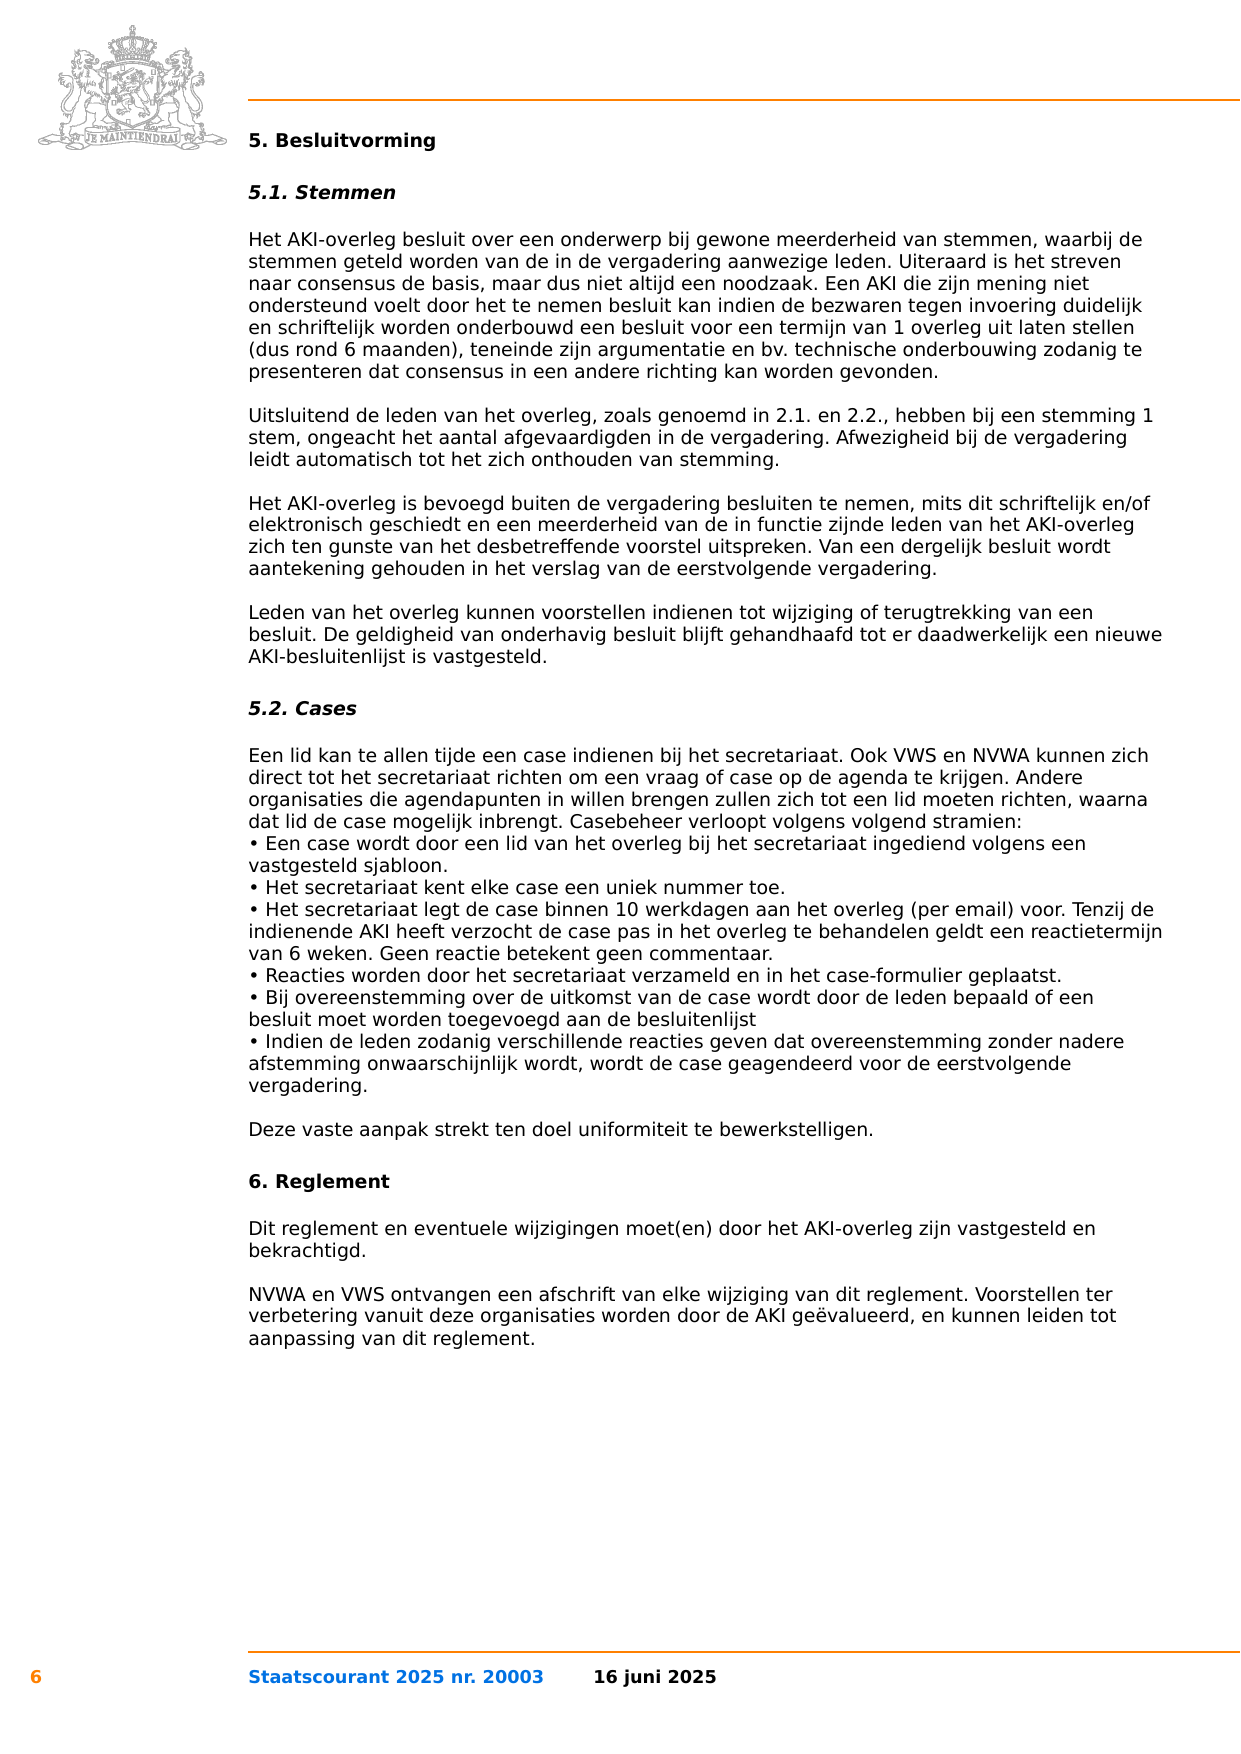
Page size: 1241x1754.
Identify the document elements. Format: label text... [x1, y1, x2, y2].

text Een lid kan te allen tijde een case indienen bij het secretariaat. Ook VWS en NVWA kunnen zich direct tot het secretariaat richten om een vraag of case op de agenda te krijgen. Andere organisaties die agendapunten in willen brengen zullen zich tot een lid moeten richten, waarna dat lid de case mogelijk inbrengt. Casebeheer verloopt volgens volgend stramien: [248, 745, 1163, 833]
text • Het secretariaat kent elke case een uniek nummer toe. [248, 877, 1163, 899]
text • Een case wordt door een lid van het overleg bij het secretariaat ingediend volgens een vastgesteld sjabloon. [248, 833, 1163, 877]
text Het AKI-overleg besluit over een onderwerp bij gewone meerderheid van stemmen, waarbij de stemmen geteld worden van de in de vergadering aanwezige leden. Uiteraard is het streven naar consensus de basis, maar dus niet altijd een noodzaak. Een AKI die zijn mening niet ondersteund voelt door het te nemen besluit kan indien de bezwaren tegen invoering duidelijk en schriftelijk worden onderbouwd een besluit voor een termijn van 1 overleg uit laten stellen (dus rond 6 maanden), teneinde zijn argumentatie en bv. technische onderbouwing zodanig te presenteren dat consensus in een andere richting kan worden gevonden. [248, 229, 1163, 383]
text Leden van het overleg kunnen voorstellen indienen tot wijziging of terugtrekking van een besluit. De geldigheid van onderhavig besluit blijft gehandhaafd tot er daadwerkelijk een nieuwe AKI-besluitenlijst is vastgesteld. [248, 602, 1163, 668]
text • Bij overeenstemming over de uitkomst van de case wordt door de leden bepaald of een besluit moet worden toegevoegd aan de besluitenlijst [248, 987, 1163, 1031]
text NVWA en VWS ontvangen een afschrift van elke wijziging van dit reglement. Voorstellen ter verbetering vanuit deze organisaties worden door de AKI geëvalueerd, en kunnen leiden tot aanpassing van dit reglement. [248, 1283, 1163, 1349]
text Deze vaste aanpak strekt ten doel uniformiteit te bewerkstelligen. [248, 1119, 1163, 1141]
text Dit reglement en eventuele wijzigingen moet(en) door het AKI-overleg zijn vastgesteld en bekrachtigd. [248, 1218, 1163, 1262]
text • Het secretariaat legt de case binnen 10 werkdagen aan het overleg (per email) voor. Tenzij de indienende AKI heeft verzocht de case pas in het overleg te behandelen geldt een reactietermijn van 6 weken. Geen reactie betekent geen commentaar. [248, 899, 1163, 965]
text Uitsluitend de leden van het overleg, zoals genoemd in 2.1. en 2.2., hebben bij een stemming 1 stem, ongeacht het aantal afgevaardigden in de vergadering. Afwezigheid bij de vergadering leidt automatisch tot het zich onthouden van stemming. [248, 404, 1163, 471]
subtitle 5.2. Cases [248, 698, 1163, 720]
subtitle 5.1. Stemmen [248, 182, 1163, 204]
text • Indien de leden zodanig verschillende reacties geven dat overeenstemming zonder nadere afstemming onwaarschijnlijk wordt, wordt de case geagendeerd voor de eerstvolgende vergadering. [248, 1031, 1163, 1097]
text Het AKI-overleg is bevoegd buiten de vergadering besluiten te nemen, mits dit schriftelijk en/of elektronisch geschiedt en een meerderheid van de in functie zijnde leden van het AKI-overleg zich ten gunste van het desbetreffende voorstel uitspreken. Van een dergelijk besluit wordt aantekening gehouden in het verslag van de eerstvolgende vergadering. [248, 492, 1163, 580]
subtitle 5. Besluitvorming [248, 130, 1163, 152]
text • Reacties worden door het secretariaat verzameld en in het case-formulier geplaatst. [248, 965, 1163, 987]
subtitle 6. Reglement [248, 1171, 1163, 1193]
picture [38, 25, 227, 150]
